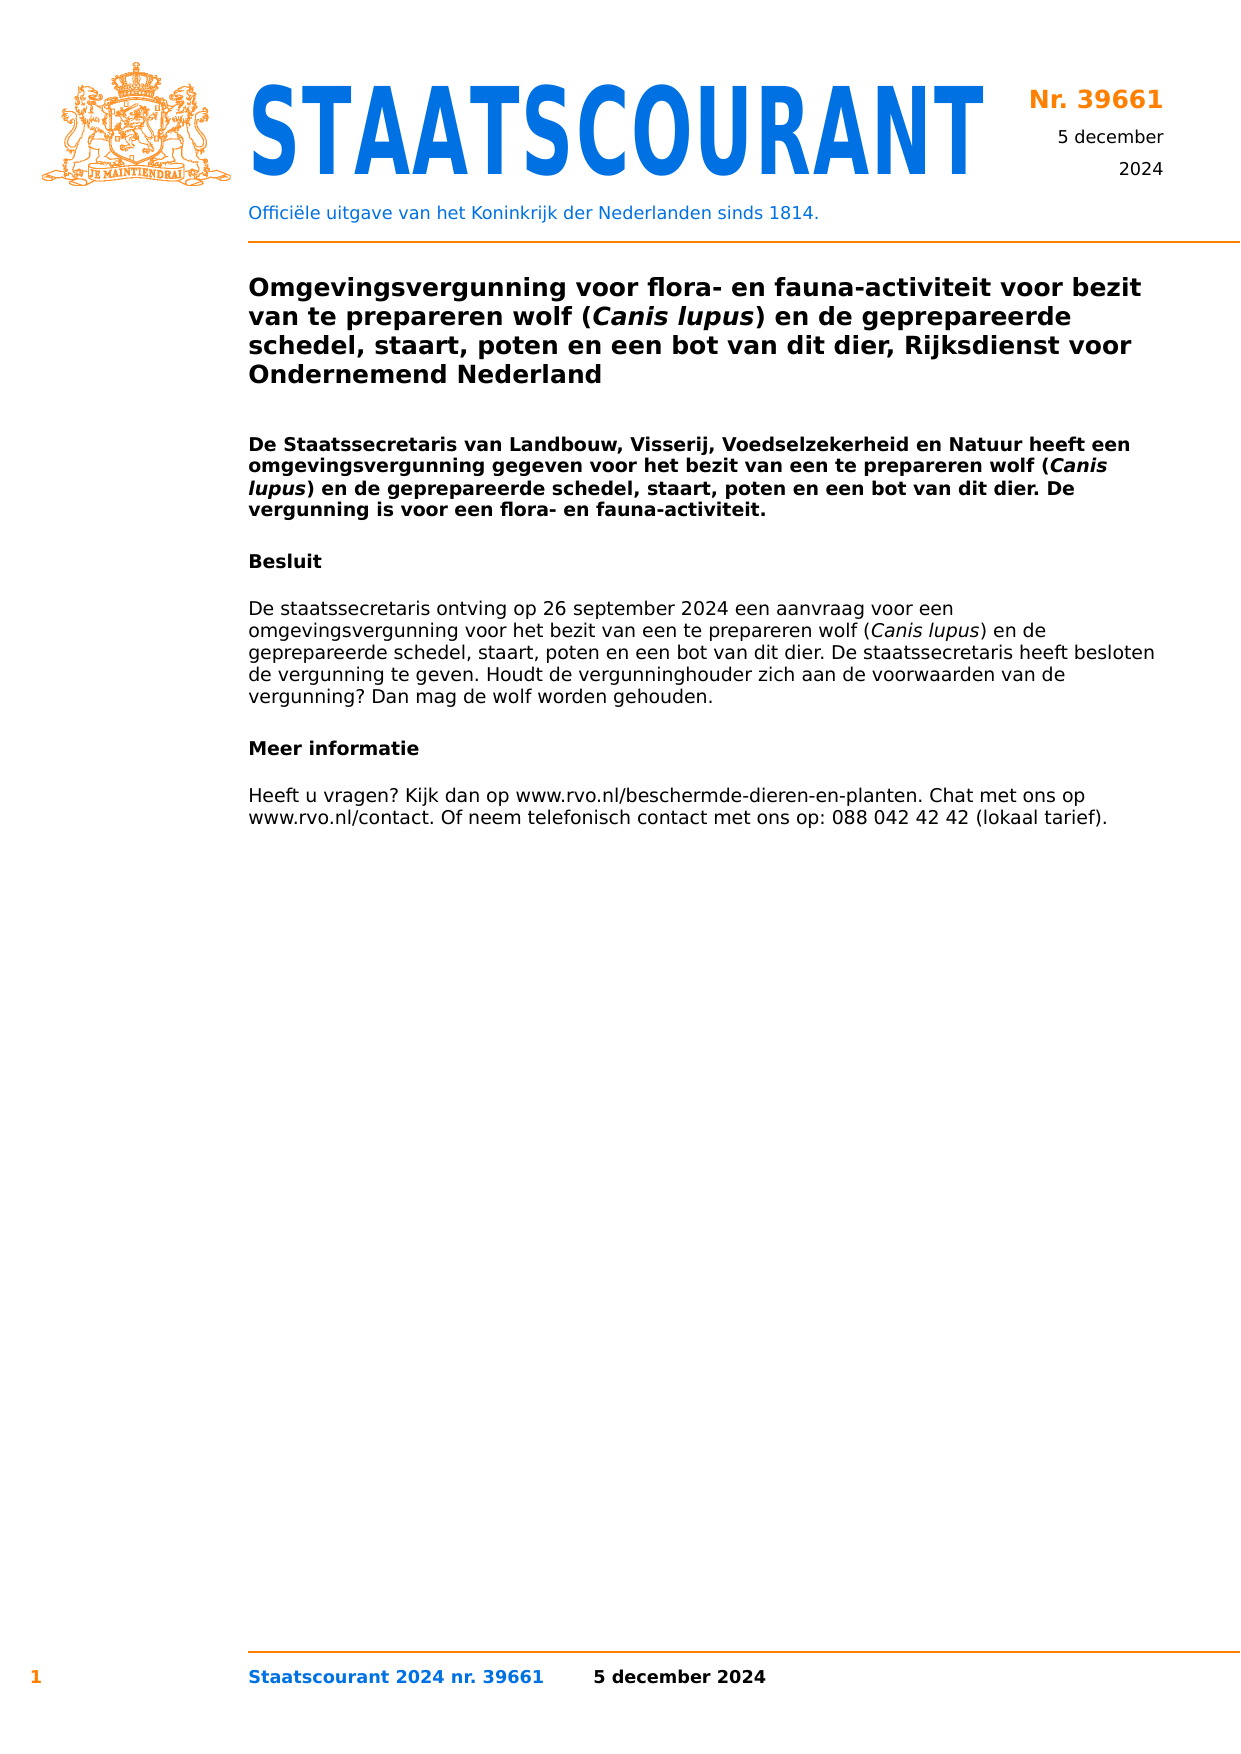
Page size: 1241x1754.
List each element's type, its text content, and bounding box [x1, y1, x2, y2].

table_cell 2024 [998, 153, 1240, 203]
table_header [25, 62, 248, 241]
table_cell 5 december [998, 121, 1240, 153]
table_cell Officiële uitgave van het Koninkrijk der Nederlanden sinds 1814. [248, 203, 1240, 241]
text De Staatssecretaris van Landbouw, Visserij, Voedselzekerheid en Natuur heeft een omgevingsvergunning gegeven voor het bezit van een te prepareren wolf (Canis lupus) en de geprepareerde schedel, staart, poten en een bot van dit dier. De vergunning is voor een flora- en fauna-activiteit. [248, 433, 1163, 521]
table_header STAATSCOURANT [248, 62, 998, 203]
subtitle Omgevingsvergunning voor flora- en fauna-activiteit voor bezit van te prepareren wolf (Canis lupus) en de geprepareerde schedel, staart, poten en een bot van dit dier, Rijksdienst voor Ondernemend Nederland [248, 273, 1163, 390]
table_header Nr. 39661 [998, 62, 1240, 121]
subtitle Besluit [248, 551, 1163, 573]
picture [41, 62, 231, 186]
text Heeft u vragen? Kijk dan op www.rvo.nl/beschermde-dieren-en-planten. Chat met ons op www.rvo.nl/contact. Of neem telefonisch contact met ons op: 088 042 42 42 (lokaal tarief). [248, 785, 1163, 829]
text De staatssecretaris ontving op 26 september 2024 een aanvraag voor een omgevingsvergunning voor het bezit van een te prepareren wolf (Canis lupus) en de geprepareerde schedel, staart, poten en een bot van dit dier. De staatssecretaris heeft besloten de vergunning te geven. Houdt de vergunninghouder zich aan de voorwaarden van de vergunning? Dan mag de wolf worden gehouden. [248, 598, 1163, 708]
subtitle Meer informatie [248, 738, 1163, 760]
